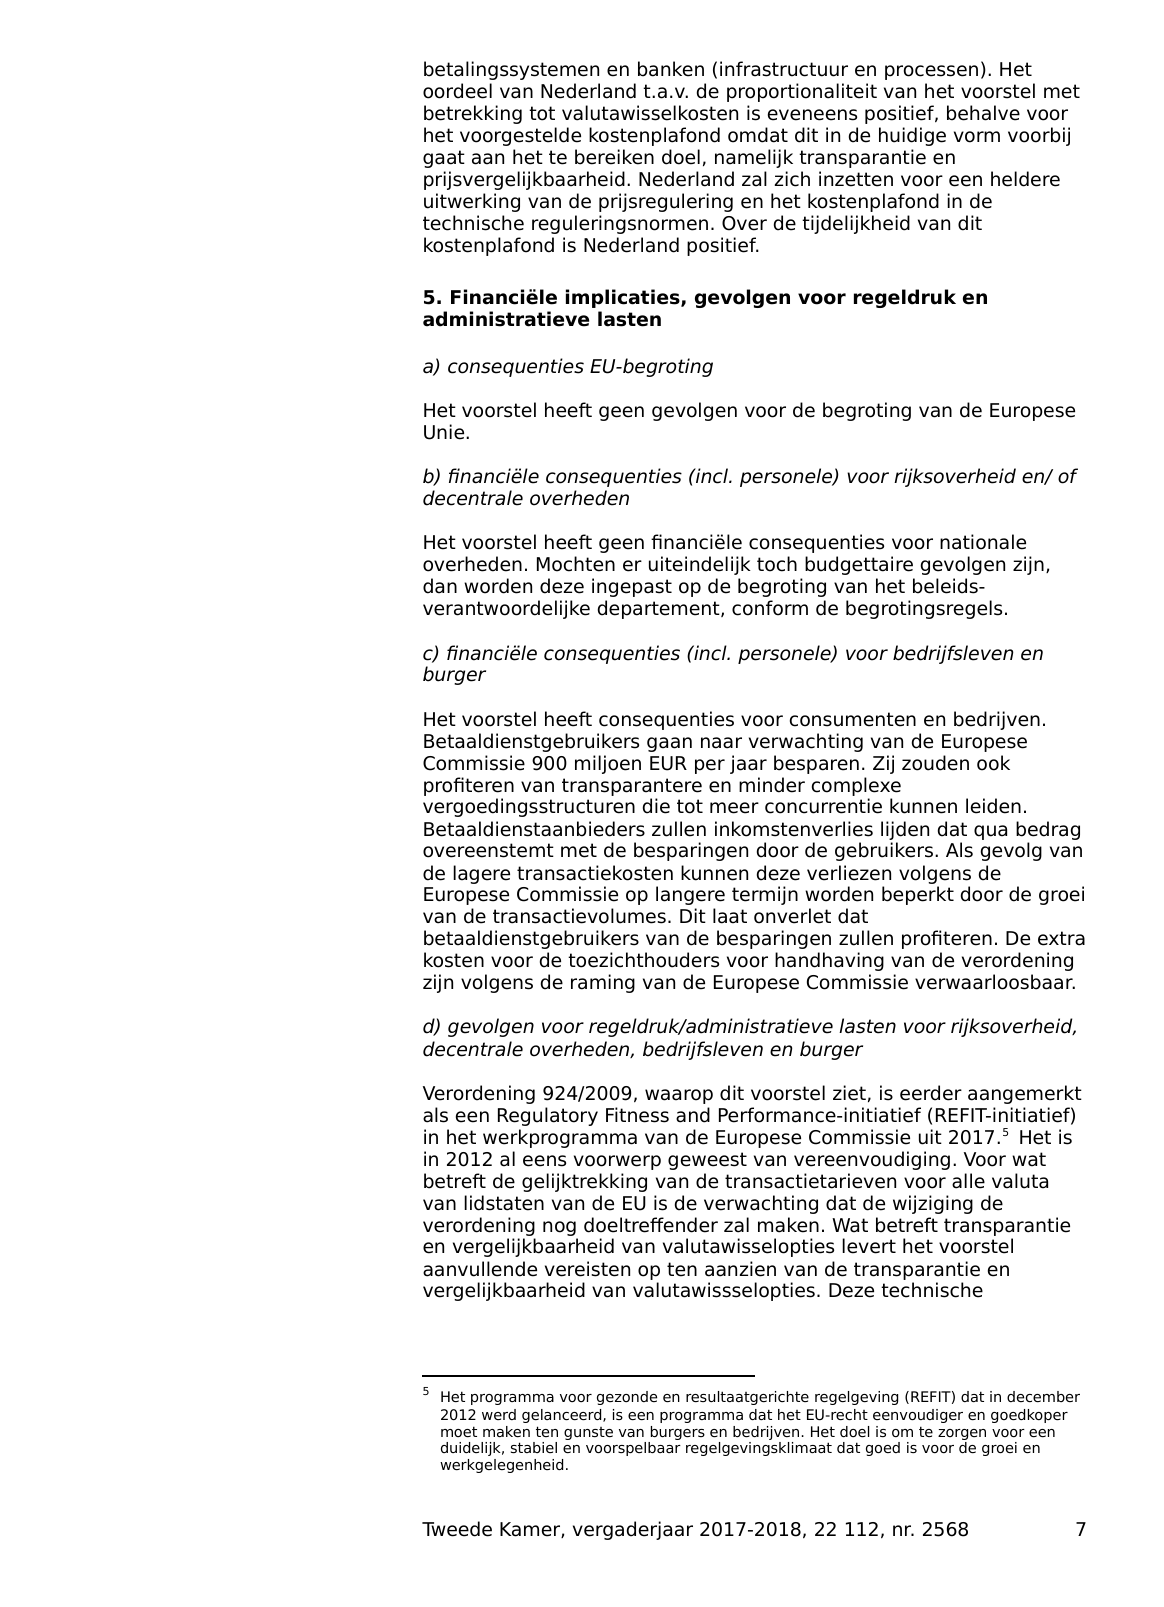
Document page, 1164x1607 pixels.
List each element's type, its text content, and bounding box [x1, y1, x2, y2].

subtitle d) gevolgen voor regeldruk/administratieve lasten voor rijksoverheid, decentrale overheden, bedrijfsleven en burger [422, 1016, 1087, 1060]
subtitle a) consequenties EU-begroting [422, 356, 1087, 378]
text betalingssystemen en banken (infrastructuur en processen). Het oordeel van Nederland t.a.v. de proportionaliteit van het voorstel met betrekking tot valutawisselkosten is eveneens positief, behalve voor het voorgestelde kostenplafond omdat dit in de huidige vorm voorbij gaat aan het te bereiken doel, namelijk transparantie en prijsvergelijkbaarheid. Nederland zal zich inzetten voor een heldere uitwerking van de prijsregulering en het kostenplafond in de technische reguleringsnormen. Over de tijdelijkheid van dit kostenplafond is Nederland positief. [422, 59, 1087, 257]
text Verordening 924/2009, waarop dit voorstel ziet, is eerder aangemerkt als een Regulatory Fitness and Performance-initiatief (REFIT-initiatief) in het werkprogramma van de Europese Commissie uit 2017. Het is in 2012 al eens voorwerp geweest van vereenvoudiging. Voor wat betreft de gelijktrekking van de transactietarieven voor alle valuta van lidstaten van de EU is de verwachting dat de wijziging de verordening nog doeltreffender zal maken. Wat betreft transparantie en vergelijkbaarheid van valutawisselopties levert het voorstel aanvullende vereisten op ten aanzien van de transparantie en vergelijkbaarheid van valutawissselopties. Deze technische [422, 1083, 1087, 1302]
subtitle b) financiële consequenties (incl. personele) voor rijksoverheid en/ of decentrale overheden [422, 466, 1087, 510]
text Het voorstel heeft geen gevolgen voor de begroting van de Europese Unie. [422, 400, 1087, 444]
text Het programma voor gezonde en resultaatgerichte regelgeving (REFIT) dat in december 2012 werd gelanceerd, is een programma dat het EU-recht eenvoudiger en goedkoper moet maken ten gunste van burgers en bedrijven. Het doel is om te zorgen voor een duidelijk, stabiel en voorspelbaar regelgevingsklimaat dat goed is voor de groei en werkgelegenheid. [422, 1385, 1087, 1474]
text Het voorstel heeft geen financiële consequenties voor nationale overheden. Mochten er uiteindelijk toch budgettaire gevolgen zijn, dan worden deze ingepast op de begroting van het beleids-verantwoordelijke departement, conform de begrotingsregels. [422, 532, 1087, 620]
text Het voorstel heeft consequenties voor consumenten en bedrijven. Betaaldienstgebruikers gaan naar verwachting van de Europese Commissie 900 miljoen EUR per jaar besparen. Zij zouden ook profiteren van transparantere en minder complexe vergoedingsstructuren die tot meer concurrentie kunnen leiden. Betaaldienstaanbieders zullen inkomstenverlies lijden dat qua bedrag overeenstemt met de besparingen door de gebruikers. Als gevolg van de lagere transactiekosten kunnen deze verliezen volgens de Europese Commissie op langere termijn worden beperkt door de groei van de transactievolumes. Dit laat onverlet dat betaaldienstgebruikers van de besparingen zullen profiteren. De extra kosten voor de toezichthouders voor handhaving van de verordening zijn volgens de raming van de Europese Commissie verwaarloosbaar. [422, 708, 1087, 994]
subtitle c) financiële consequenties (incl. personele) voor bedrijfsleven en burger [422, 642, 1087, 686]
subtitle 5. Financiële implicaties, gevolgen voor regeldruk en administratieve lasten [422, 287, 1087, 331]
